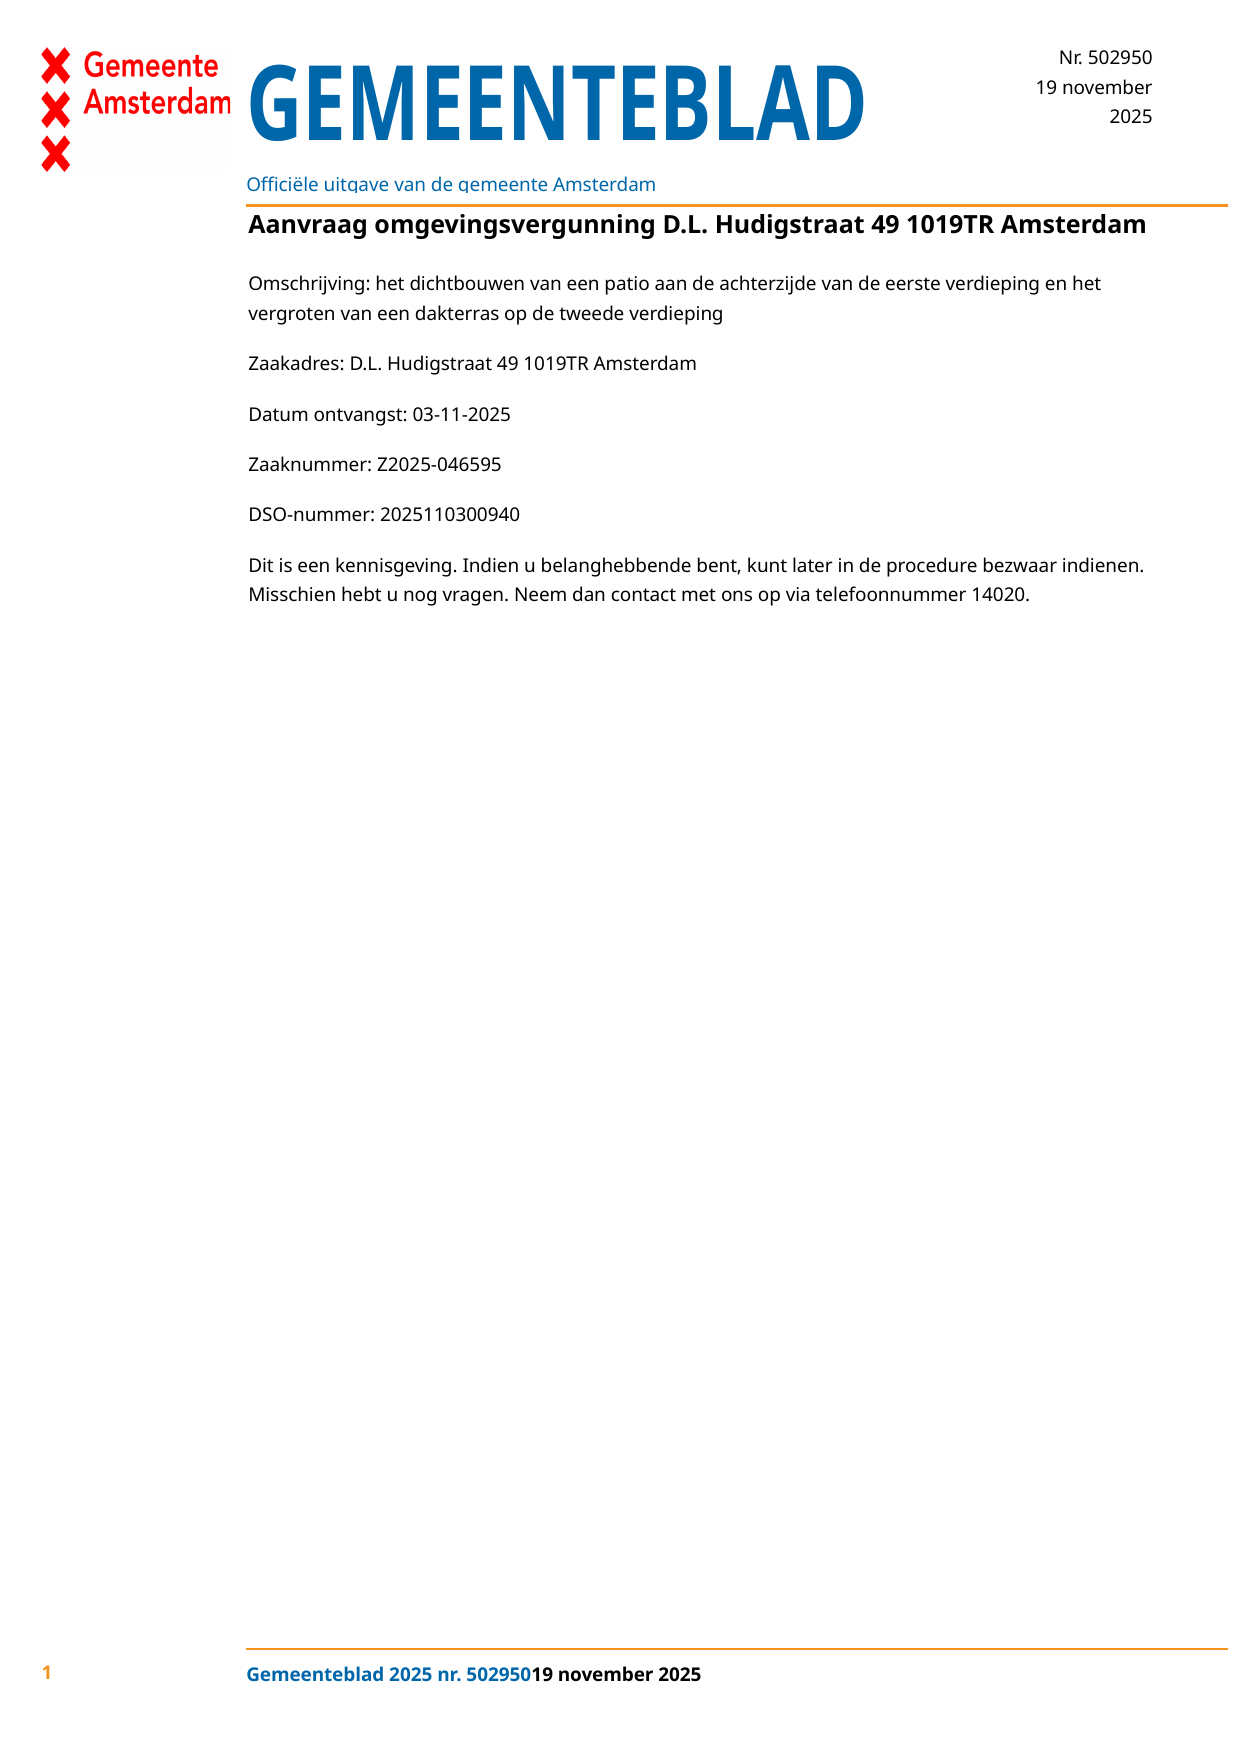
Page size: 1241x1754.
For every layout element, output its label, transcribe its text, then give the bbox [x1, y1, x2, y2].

text Dit is een kennisgeving. Indien u belanghebbende bent, kunt later in de procedure bezwaar indienen. Misschien hebt u nog vragen. Neem dan contact met ons op via telefoonnummer 14020. [248, 552, 1152, 607]
text DSO-nummer: 2025110300940 [248, 502, 1152, 527]
text Aanvraag omgevingsvergunning D.L. Hudigstraat 49 1019TR Amsterdam [248, 207, 1152, 241]
text Omschrijving: het dichtbouwen van een patio aan de achterzijde van de eerste verdieping en het vergroten van een dakterras op de tweede verdieping [248, 270, 1152, 326]
text Datum ontvangst: 03-11-2025 [248, 401, 1152, 426]
picture [41, 47, 231, 172]
text Zaakadres: D.L. Hudigstraat 49 1019TR Amsterdam [248, 350, 1152, 376]
text Zaaknummer: Z2025-046595 [248, 451, 1152, 477]
